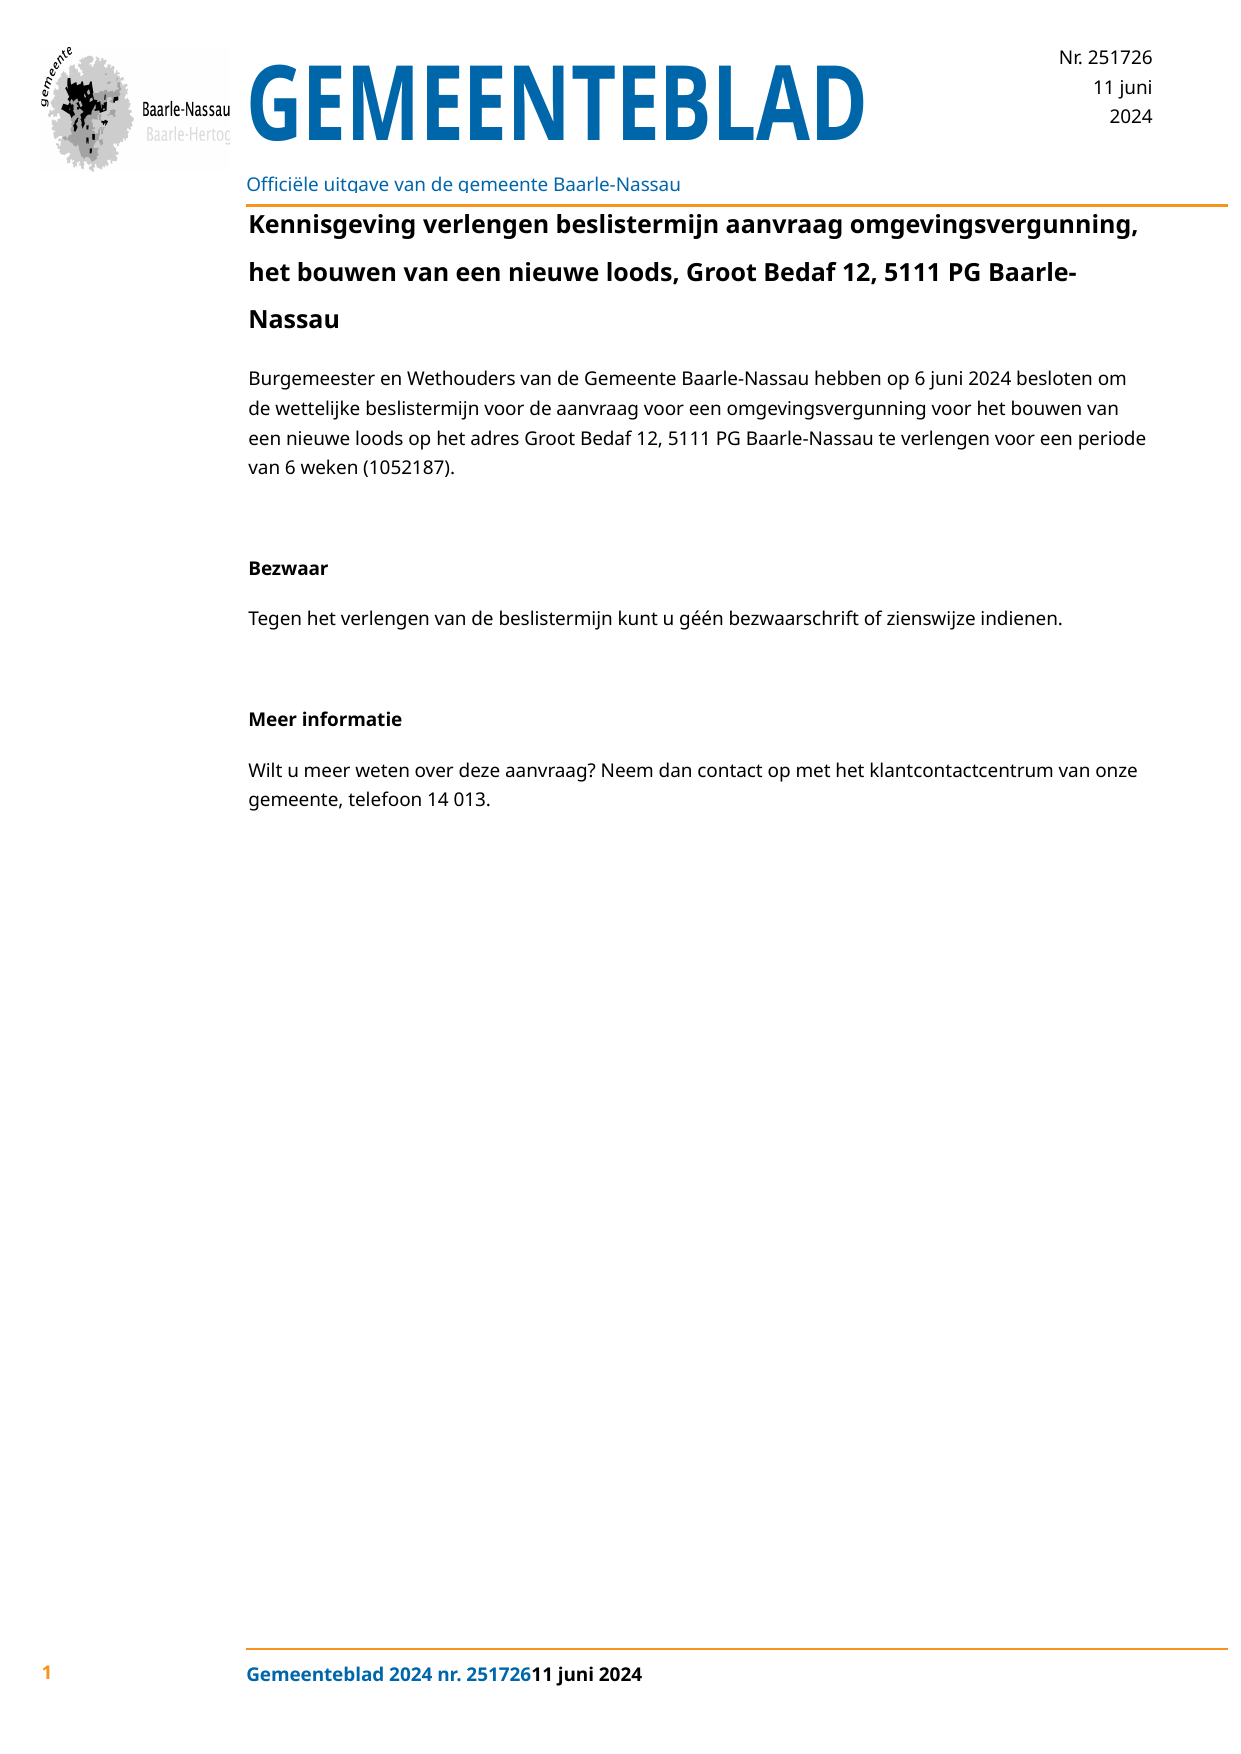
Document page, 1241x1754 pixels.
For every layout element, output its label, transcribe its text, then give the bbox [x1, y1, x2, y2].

picture [41, 47, 231, 172]
text Tegen het verlengen van de beslistermijn kunt u géén bezwaarschrift of zienswijze indienen. [248, 606, 1152, 631]
text Meer informatie [248, 706, 1152, 732]
text Kennisgeving verlengen beslistermijn aanvraag omgevingsvergunning, het bouwen van een nieuwe loods, Groot Bedaf 12, 5111 PG Baarle-Nassau [248, 207, 1152, 336]
text Burgemeester en Wethouders van de Gemeente Baarle-Nassau hebben op 6 juni 2024 besloten om de wettelijke beslistermijn voor de aanvraag voor een omgevingsvergunning voor het bouwen van een nieuwe loods op het adres Groot Bedaf 12, 5111 PG Baarle-Nassau te verlengen voor een periode van 6 weken (1052187). [248, 366, 1152, 480]
text Bezwaar [248, 555, 1152, 581]
text Wilt u meer weten over deze aanvraag? Neem dan contact op met het klantcontactcentrum van onze gemeente, telefoon 14 013. [248, 757, 1152, 812]
